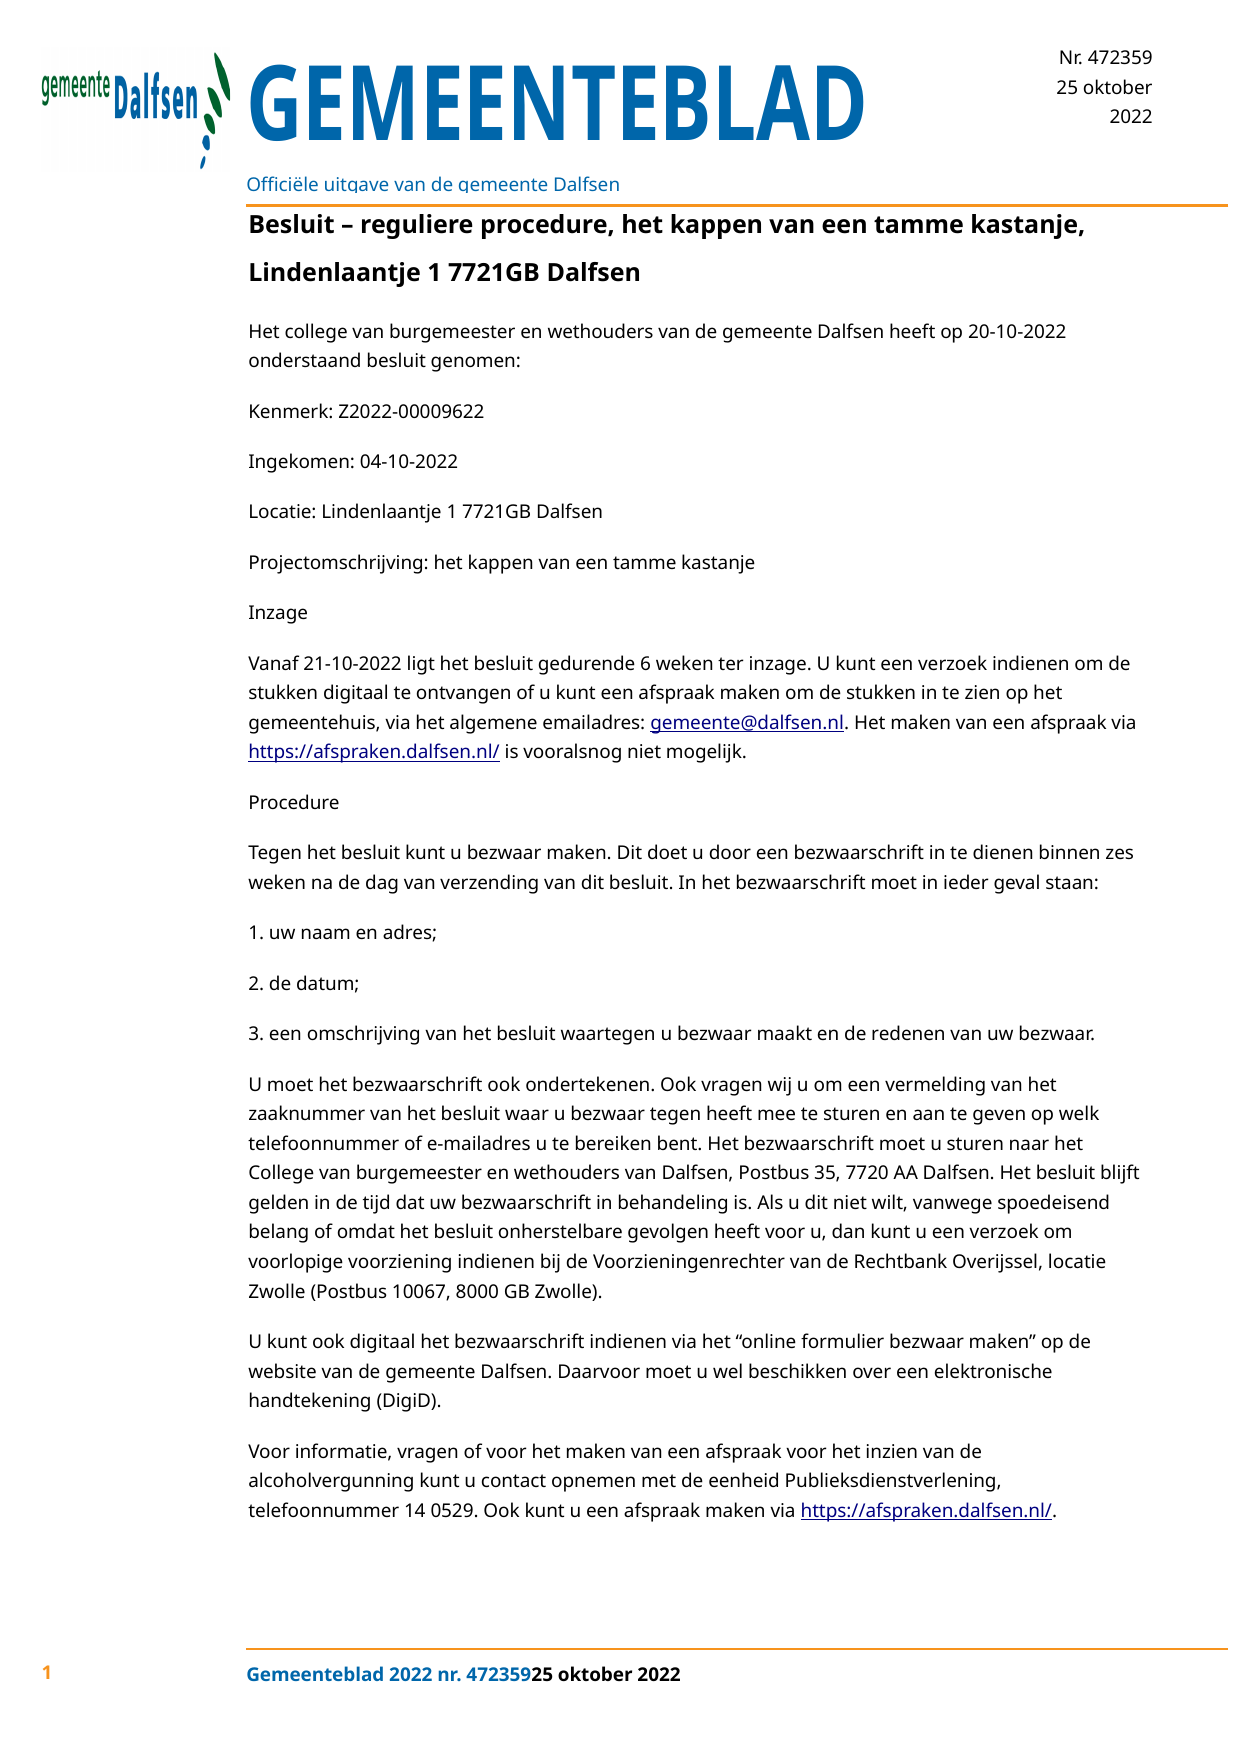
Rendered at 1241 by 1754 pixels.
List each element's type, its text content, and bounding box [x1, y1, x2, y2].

text Kenmerk: Z2022-00009622 [248, 398, 1152, 424]
text 3. een omschrijving van het besluit waartegen u bezwaar maakt en de redenen van uw bezwaar. [248, 1020, 1152, 1046]
text Vanaf 21-10-2022 ligt het besluit gedurende 6 weken ter inzage. U kunt een verzoek indienen om de stukken digitaal te ontvangen of u kunt een afspraak maken om de stukken in te zien op het gemeentehuis, via het algemene emailadres: gemeente@dalfsen.nl. Het maken van een afspraak via https://afspraken.dalfsen.nl/ is vooralsnog niet mogelijk. [248, 650, 1152, 764]
text Procedure [248, 789, 1152, 815]
text U moet het bezwaarschrift ook ondertekenen. Ook vragen wij u om een vermelding van het zaaknummer van het besluit waar u bezwaar tegen heeft mee te sturen en aan te geven op welk telefoonnummer of e-mailadres u te bereiken bent. Het bezwaarschrift moet u sturen naar het College van burgemeester en wethouders van Dalfsen, Postbus 35, 7720 AA Dalfsen. Het besluit blijft gelden in de tijd dat uw bezwaarschrift in behandeling is. Als u dit niet wilt, vanwege spoedeisend belang of omdat het besluit onherstelbare gevolgen heeft voor u, dan kunt u een verzoek om voorlopige voorziening indienen bij de Voorzieningenrechter van de Rechtbank Overijssel, locatie Zwolle (Postbus 10067, 8000 GB Zwolle). [248, 1071, 1152, 1304]
picture [41, 47, 231, 172]
text Inzage [248, 599, 1152, 625]
text Tegen het besluit kunt u bezwaar maken. Dit doet u door een bezwaarschrift in te dienen binnen zes weken na de dag van verzending van dit besluit. In het bezwaarschrift moet in ieder geval staan: [248, 839, 1152, 895]
text 2. de datum; [248, 970, 1152, 996]
text 1. uw naam en adres; [248, 919, 1152, 945]
text U kunt ook digitaal het bezwaarschrift indienen via het “online formulier bezwaar maken” op de website van de gemeente Dalfsen. Daarvoor moet u wel beschikken over een elektronische handtekening (DigiD). [248, 1328, 1152, 1413]
text Locatie: Lindenlaantje 1 7721GB Dalfsen [248, 499, 1152, 524]
text Het college van burgemeester en wethouders van de gemeente Dalfsen heeft op 20-10-2022 onderstaand besluit genomen: [248, 318, 1152, 373]
text Besluit – reguliere procedure, het kappen van een tamme kastanje, Lindenlaantje 1 7721GB Dalfsen [248, 207, 1152, 288]
text Ingekomen: 04-10-2022 [248, 448, 1152, 474]
text Voor informatie, vragen of voor het maken van een afspraak voor het inzien van de alcoholvergunning kunt u contact opnemen met de eenheid Publieksdienstverlening, telefoonnummer 14 0529. Ook kunt u een afspraak maken via https://afspraken.dalfsen.nl/. [248, 1438, 1152, 1523]
text Projectomschrijving: het kappen van een tamme kastanje [248, 549, 1152, 575]
